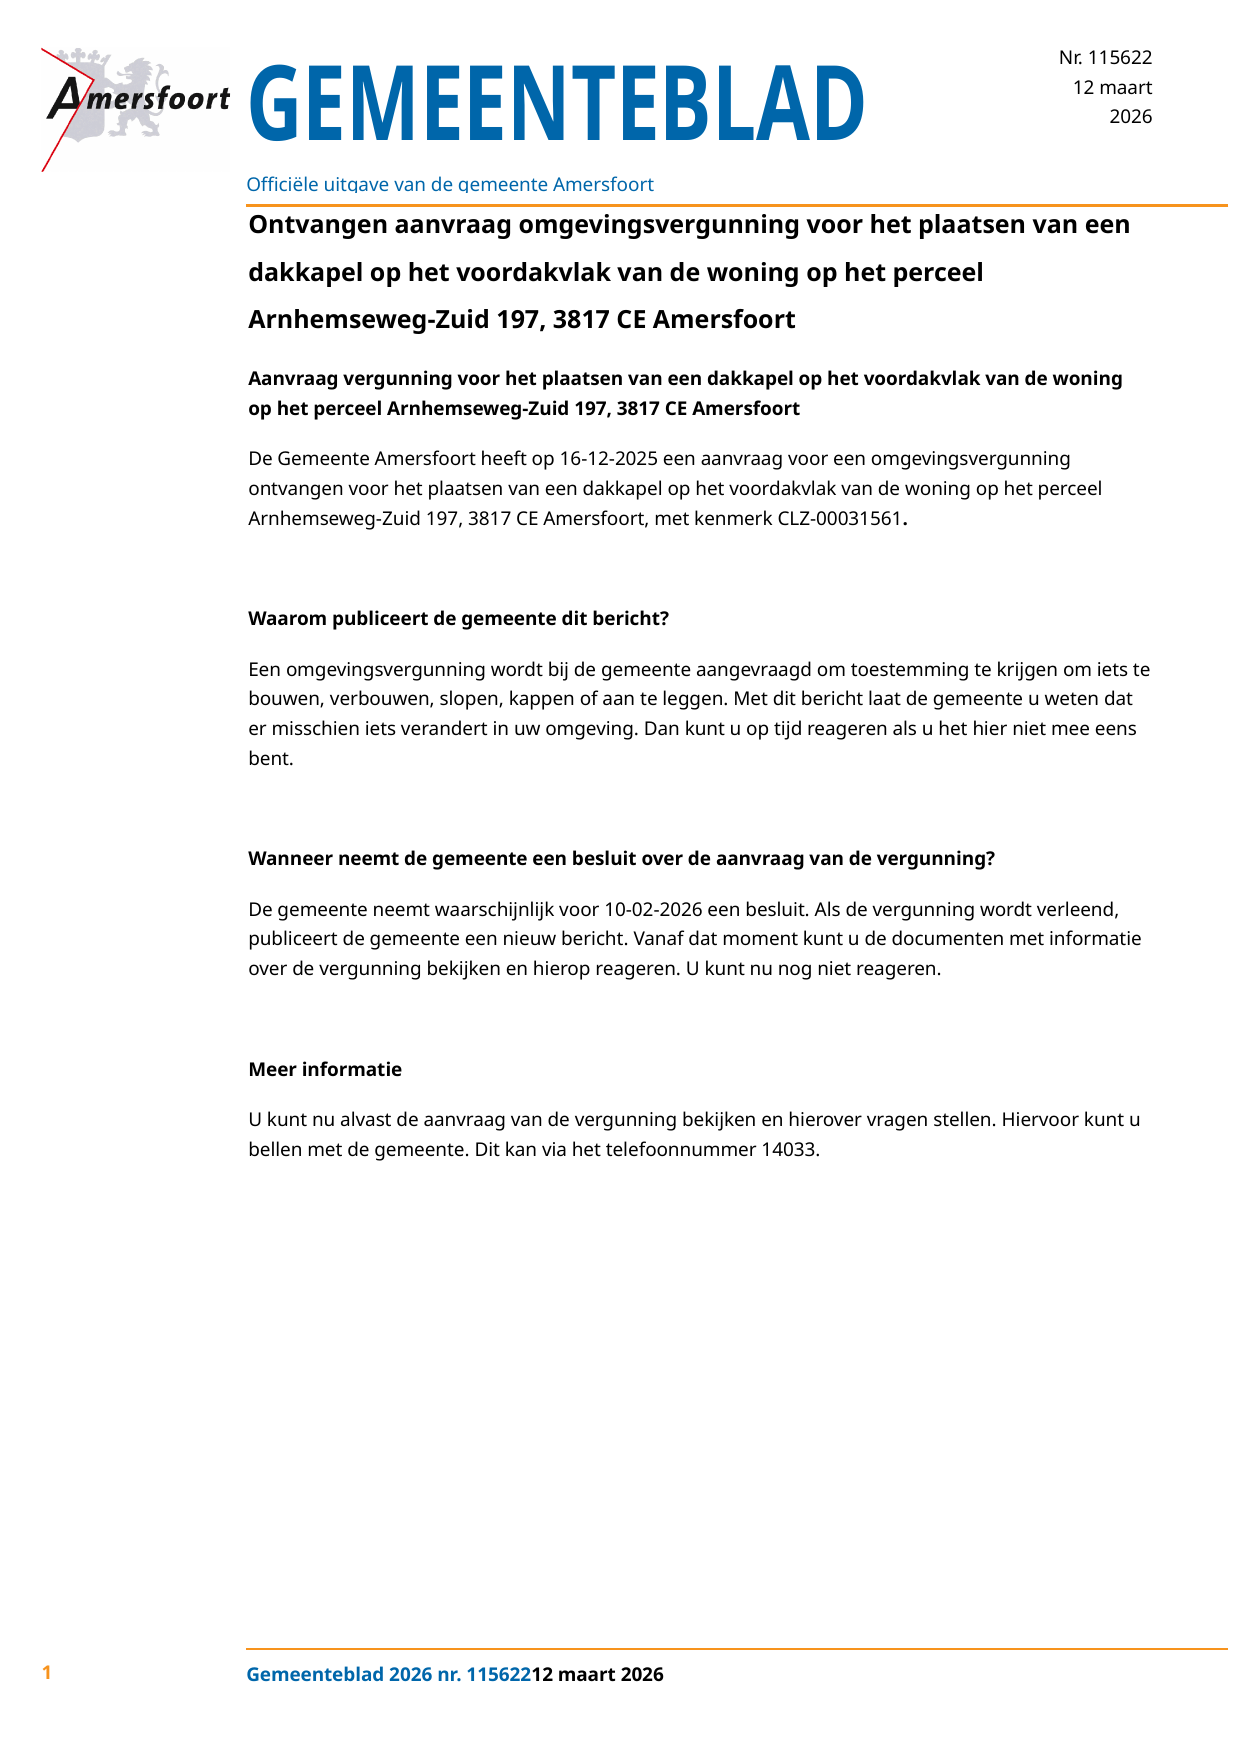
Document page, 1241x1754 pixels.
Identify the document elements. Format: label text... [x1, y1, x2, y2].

text Aanvraag vergunning voor het plaatsen van een dakkapel op het voordakvlak van de woning op het perceel Arnhemseweg-Zuid 197, 3817 CE Amersfoort [248, 366, 1152, 421]
picture [41, 47, 231, 172]
text De Gemeente Amersfoort heeft op 16-12-2025 een aanvraag voor een omgevingsvergunning ontvangen voor het plaatsen van een dakkapel op het voordakvlak van de woning op het perceel Arnhemseweg-Zuid 197, 3817 CE Amersfoort, met kenmerk CLZ-00031561. [248, 446, 1152, 530]
text De gemeente neemt waarschijnlijk voor 10-02-2026 een besluit. Als de vergunning wordt verleend, publiceert de gemeente een nieuw bericht. Vanaf dat moment kunt u de documenten met informatie over de vergunning bekijken en hierop reageren. U kunt nu nog niet reageren. [248, 896, 1152, 981]
text Een omgevingsvergunning wordt bij de gemeente aangevraagd om toestemming te krijgen om iets te bouwen, verbouwen, slopen, kappen of aan te leggen. Met dit bericht laat de gemeente u weten dat er misschien iets verandert in uw omgeving. Dan kunt u op tijd reageren als u het hier niet mee eens bent. [248, 656, 1152, 770]
text U kunt nu alvast de aanvraag van de vergunning bekijken en hierover vragen stellen. Hiervoor kunt u bellen met de gemeente. Dit kan via het telefoonnummer 14033. [248, 1106, 1152, 1162]
text Meer informatie [248, 1056, 1152, 1082]
text Waarom publiceert de gemeente dit bericht? [248, 606, 1152, 631]
text Wanneer neemt de gemeente een besluit over de aanvraag van de vergunning? [248, 846, 1152, 871]
text Ontvangen aanvraag omgevingsvergunning voor het plaatsen van een dakkapel op het voordakvlak van de woning op het perceel Arnhemseweg-Zuid 197, 3817 CE Amersfoort [248, 207, 1152, 336]
